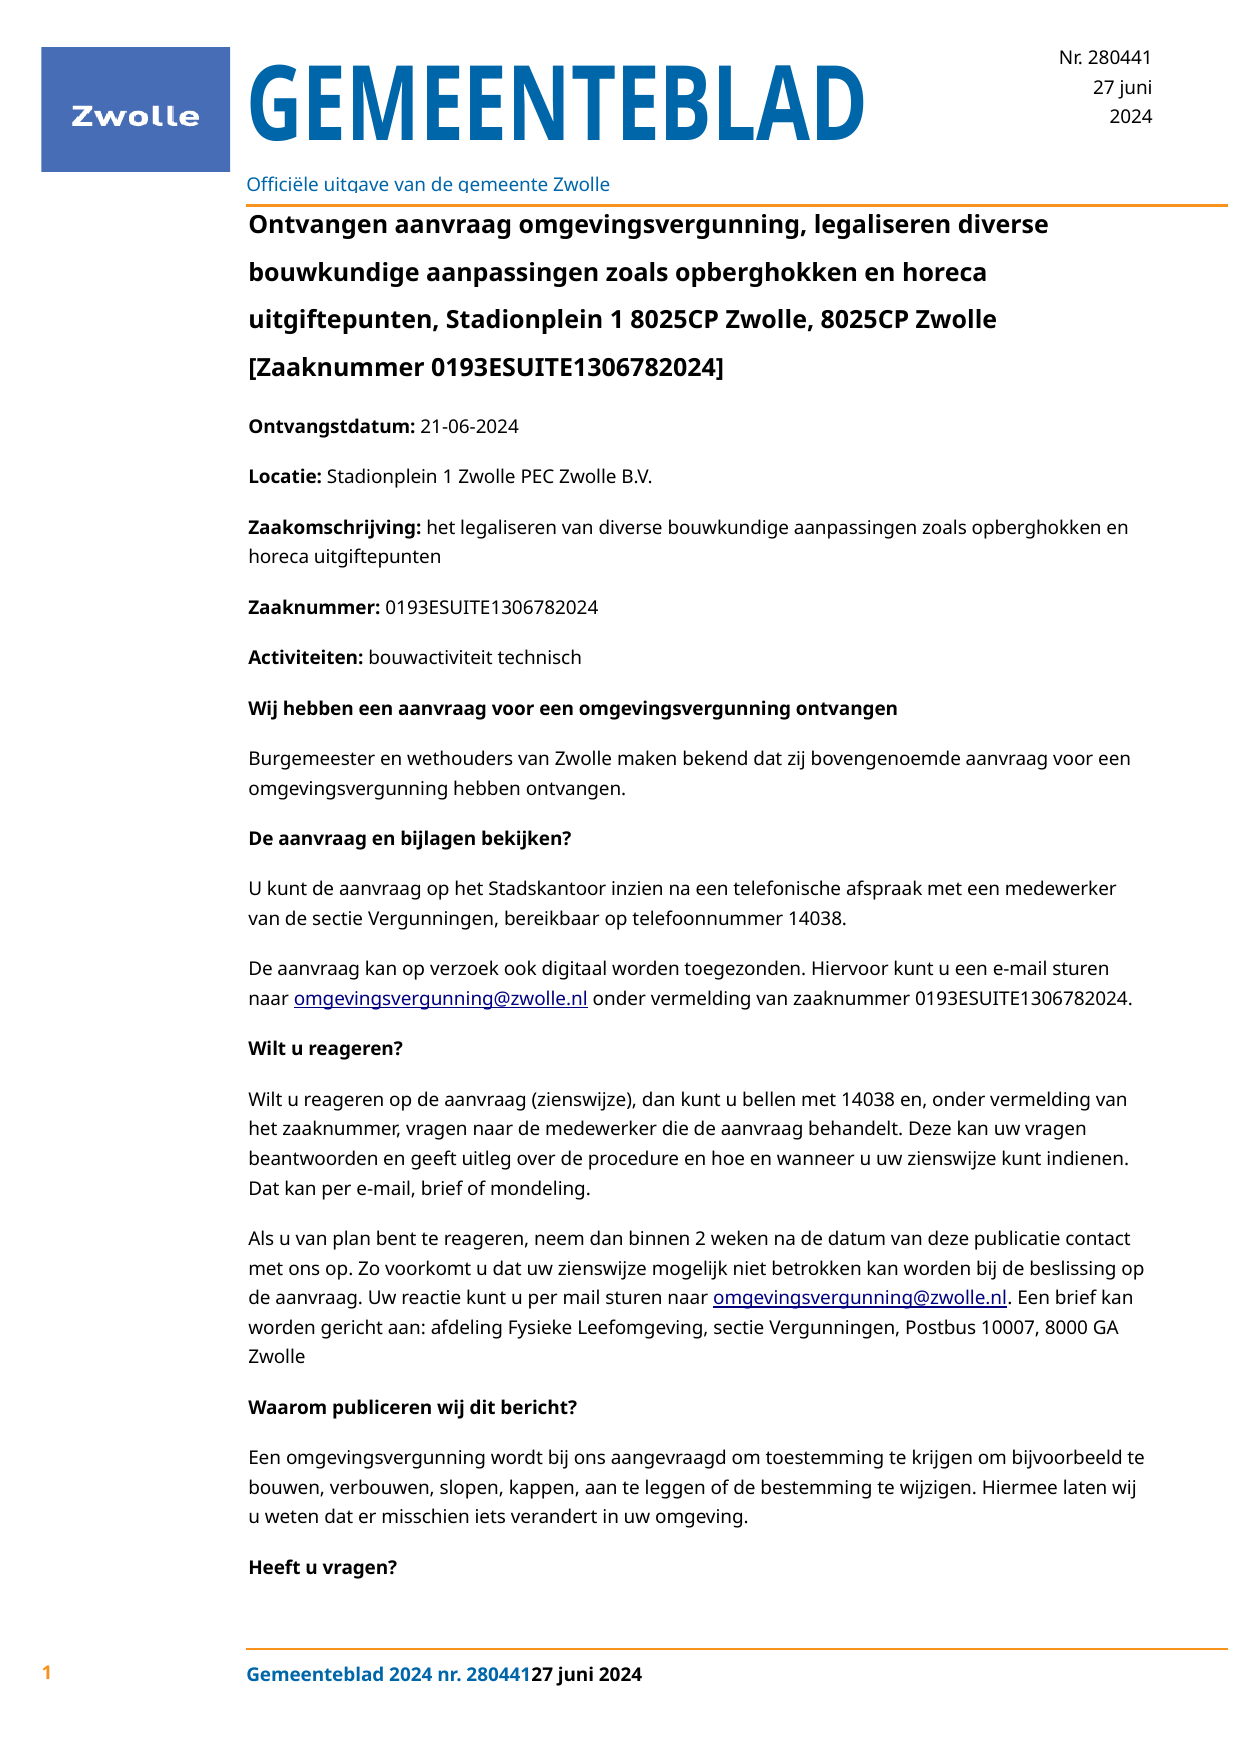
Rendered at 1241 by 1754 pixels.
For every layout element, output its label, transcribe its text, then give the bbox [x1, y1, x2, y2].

text Als u van plan bent te reageren, neem dan binnen 2 weken na de datum van deze publicatie contact met ons op. Zo voorkomt u dat uw zienswijze mogelijk niet betrokken kan worden bij de beslissing op de aanvraag. Uw reactie kunt u per mail sturen naar omgevingsvergunning@zwolle.nl. Een brief kan worden gericht aan: afdeling Fysieke Leefomgeving, sectie Vergunningen, Postbus 10007, 8000 GA Zwolle [248, 1225, 1152, 1369]
text Activiteiten: bouwactiviteit technisch [248, 644, 1152, 670]
text Waarom publiceren wij dit bericht? [248, 1394, 1152, 1420]
text Wilt u reageren? [248, 1036, 1152, 1061]
text Zaaknummer: 0193ESUITE1306782024 [248, 594, 1152, 620]
text Wilt u reageren op de aanvraag (zienswijze), dan kunt u bellen met 14038 en, onder vermelding van het zaaknummer, vragen naar de medewerker die de aanvraag behandelt. Deze kan uw vragen beantwoorden en geeft uitleg over de procedure en hoe en wanneer u uw zienswijze kunt indienen. Dat kan per e-mail, brief of mondeling. [248, 1086, 1152, 1201]
text Ontvangstdatum: 21-06-2024 [248, 413, 1152, 439]
text Wij hebben een aanvraag voor een omgevingsvergunning ontvangen [248, 695, 1152, 721]
text De aanvraag en bijlagen bekijken? [248, 825, 1152, 851]
text Burgemeester en wethouders van Zwolle maken bekend dat zij bovengenoemde aanvraag voor een omgevingsvergunning hebben ontvangen. [248, 745, 1152, 801]
picture [41, 47, 231, 172]
text U kunt de aanvraag op het Stadskantoor inzien na een telefonische afspraak met een medewerker van de sectie Vergunningen, bereikbaar op telefoonnummer 14038. [248, 876, 1152, 931]
text Zaakomschrijving: het legaliseren van diverse bouwkundige aanpassingen zoals opberghokken en horeca uitgiftepunten [248, 514, 1152, 569]
text Ontvangen aanvraag omgevingsvergunning, legaliseren diverse bouwkundige aanpassingen zoals opberghokken en horeca uitgiftepunten, Stadionplein 1 8025CP Zwolle, 8025CP Zwolle [Zaaknummer 0193ESUITE1306782024] [248, 207, 1152, 384]
text De aanvraag kan op verzoek ook digitaal worden toegezonden. Hiervoor kunt u een e-mail sturen naar omgevingsvergunning@zwolle.nl onder vermelding van zaaknummer 0193ESUITE1306782024. [248, 956, 1152, 1011]
text Heeft u vragen? [248, 1554, 1152, 1580]
text Locatie: Stadionplein 1 Zwolle PEC Zwolle B.V. [248, 463, 1152, 489]
text Een omgevingsvergunning wordt bij ons aangevraagd om toestemming te krijgen om bijvoorbeeld te bouwen, verbouwen, slopen, kappen, aan te leggen of de bestemming te wijzigen. Hiermee laten wij u weten dat er misschien iets verandert in uw omgeving. [248, 1444, 1152, 1529]
